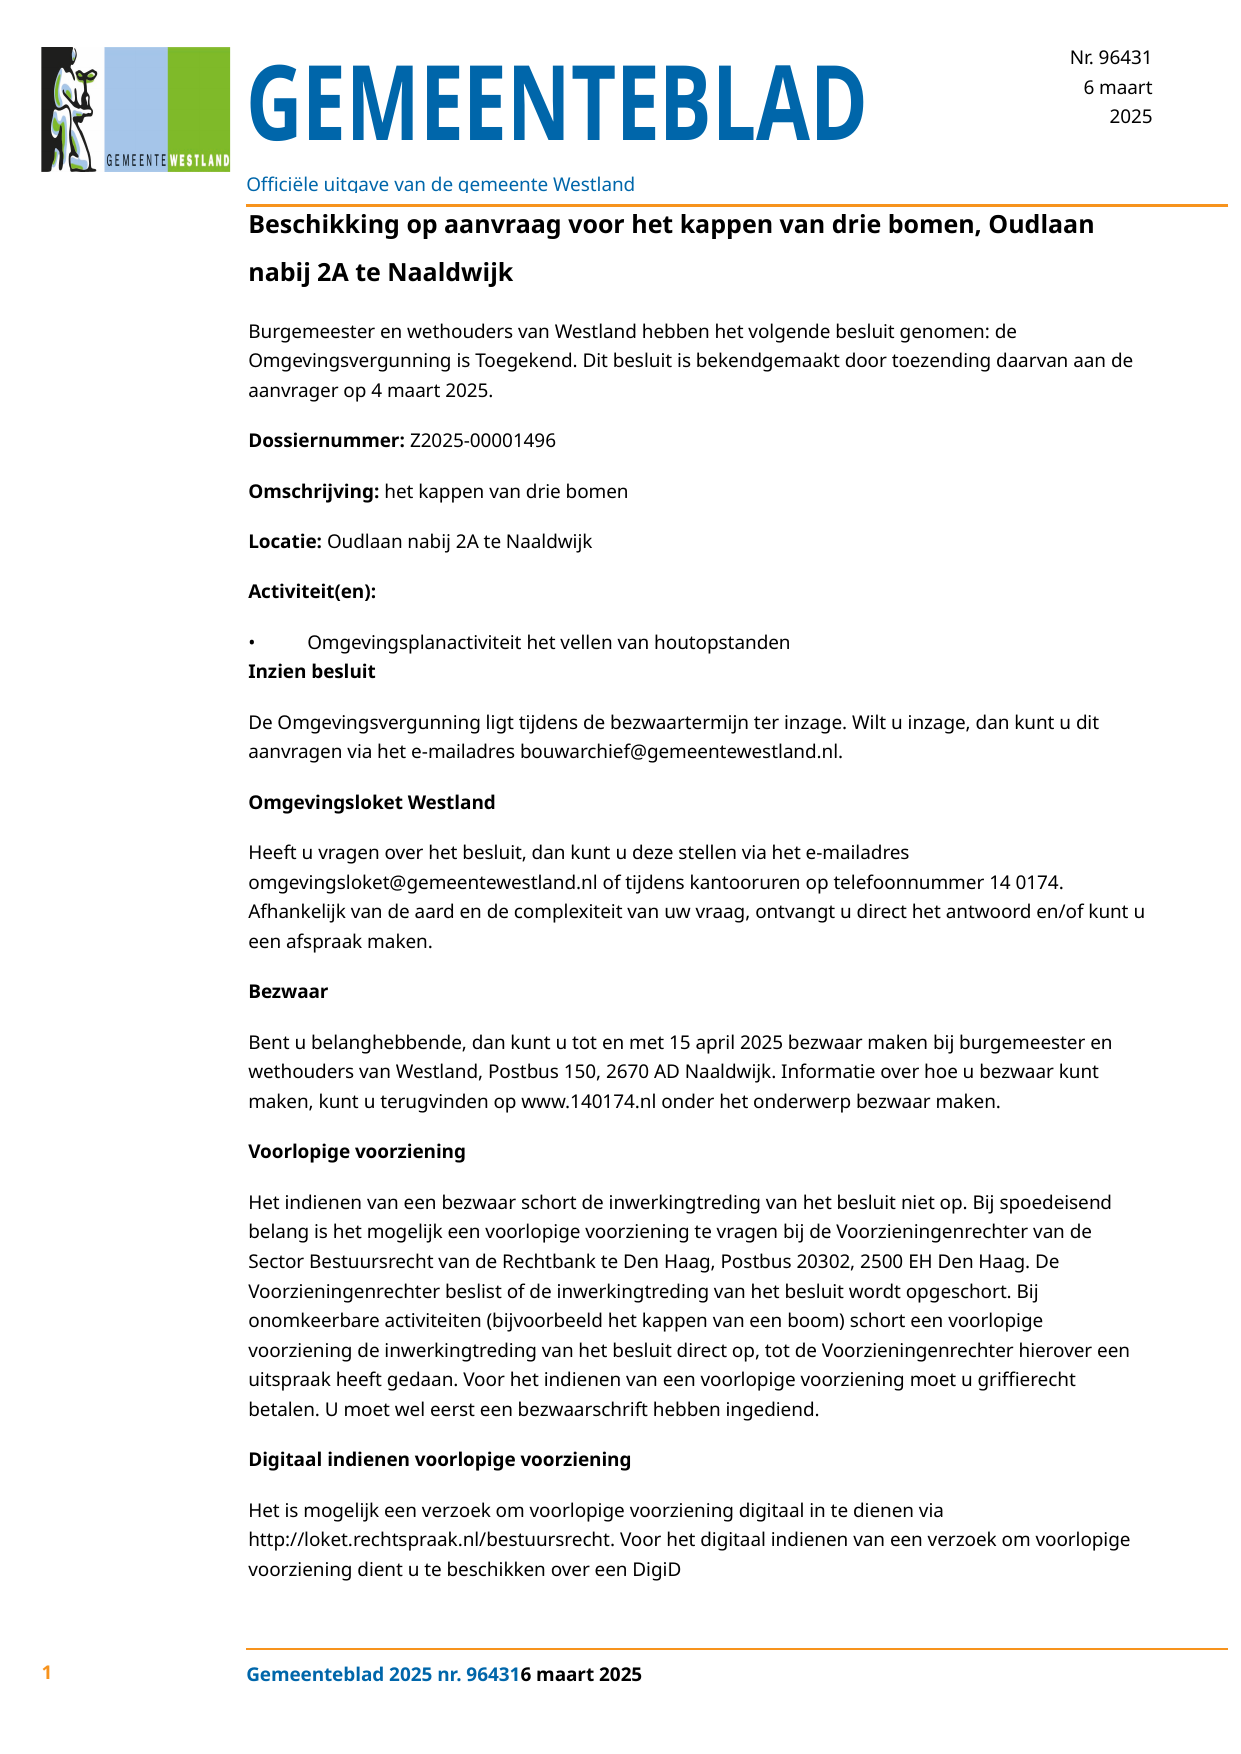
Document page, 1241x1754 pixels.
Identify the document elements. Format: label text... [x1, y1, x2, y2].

text Voorlopige voorziening [248, 1139, 1152, 1164]
text Beschikking op aanvraag voor het kappen van drie bomen, Oudlaan nabij 2A te Naaldwijk [248, 207, 1152, 288]
text Bezwaar [248, 979, 1152, 1004]
text Omgevingsloket Westland [248, 789, 1152, 815]
text Locatie: Oudlaan nabij 2A te Naaldwijk [248, 528, 1152, 554]
text Omschrijving: het kappen van drie bomen [248, 478, 1152, 504]
text Het is mogelijk een verzoek om voorlopige voorziening digitaal in te dienen via http://loket.rechtspraak.nl/bestuursrecht. Voor het digitaal indienen van een verzoek om voorlopige voorziening dient u te beschikken over een DigiD [248, 1497, 1152, 1582]
text Digitaal indienen voorlopige voorziening [248, 1447, 1152, 1472]
text Het indienen van een bezwaar schort de inwerkingtreding van het besluit niet op. Bij spoedeisend belang is het mogelijk een voorlopige voorziening te vragen bij de Voorzieningenrechter van de Sector Bestuursrecht van de Rechtbank te Den Haag, Postbus 20302, 2500 EH Den Haag. De Voorzieningenrechter beslist of de inwerkingtreding van het besluit wordt opgeschort. Bij onomkeerbare activiteiten (bijvoorbeeld het kappen van een boom) schort een voorlopige voorziening de inwerkingtreding van het besluit direct op, tot de Voorzieningenrechter hierover een uitspraak heeft gedaan. Voor het indienen van een voorlopige voorziening moet u griffierecht betalen. U moet wel eerst een bezwaarschrift hebben ingediend. [248, 1189, 1152, 1422]
picture [41, 47, 231, 172]
text Heeft u vragen over het besluit, dan kunt u deze stellen via het e-mailadres omgevingsloket@gemeentewestland.nl of tijdens kantooruren op telefoonnummer 14 0174. Afhankelijk van de aard en de complexiteit van uw vraag, ontvangt u direct het antwoord en/of kunt u een afspraak maken. [248, 839, 1152, 954]
text Inzien besluit [248, 659, 1152, 684]
text Burgemeester en wethouders van Westland hebben het volgende besluit genomen: de Omgevingsvergunning is Toegekend. Dit besluit is bekendgemaakt door toezending daarvan aan de aanvrager op 4 maart 2025. [248, 318, 1152, 403]
text De Omgevingsvergunning ligt tijdens de bezwaartermijn ter inzage. Wilt u inzage, dan kunt u dit aanvragen via het e-mailadres bouwarchief@gemeentewestland.nl. [248, 709, 1152, 764]
text Dossiernummer: Z2025-00001496 [248, 427, 1152, 453]
text Bent u belanghebbende, dan kunt u tot en met 15 april 2025 bezwaar maken bij burgemeester en wethouders van Westland, Postbus 150, 2670 AD Naaldwijk. Informatie over hoe u bezwaar kunt maken, kunt u terugvinden op www.140174.nl onder het onderwerp bezwaar maken. [248, 1029, 1152, 1114]
list Omgevingsplanactiviteit het vellen van houtopstanden [248, 629, 1152, 655]
text Activiteit(en): [248, 579, 1152, 604]
